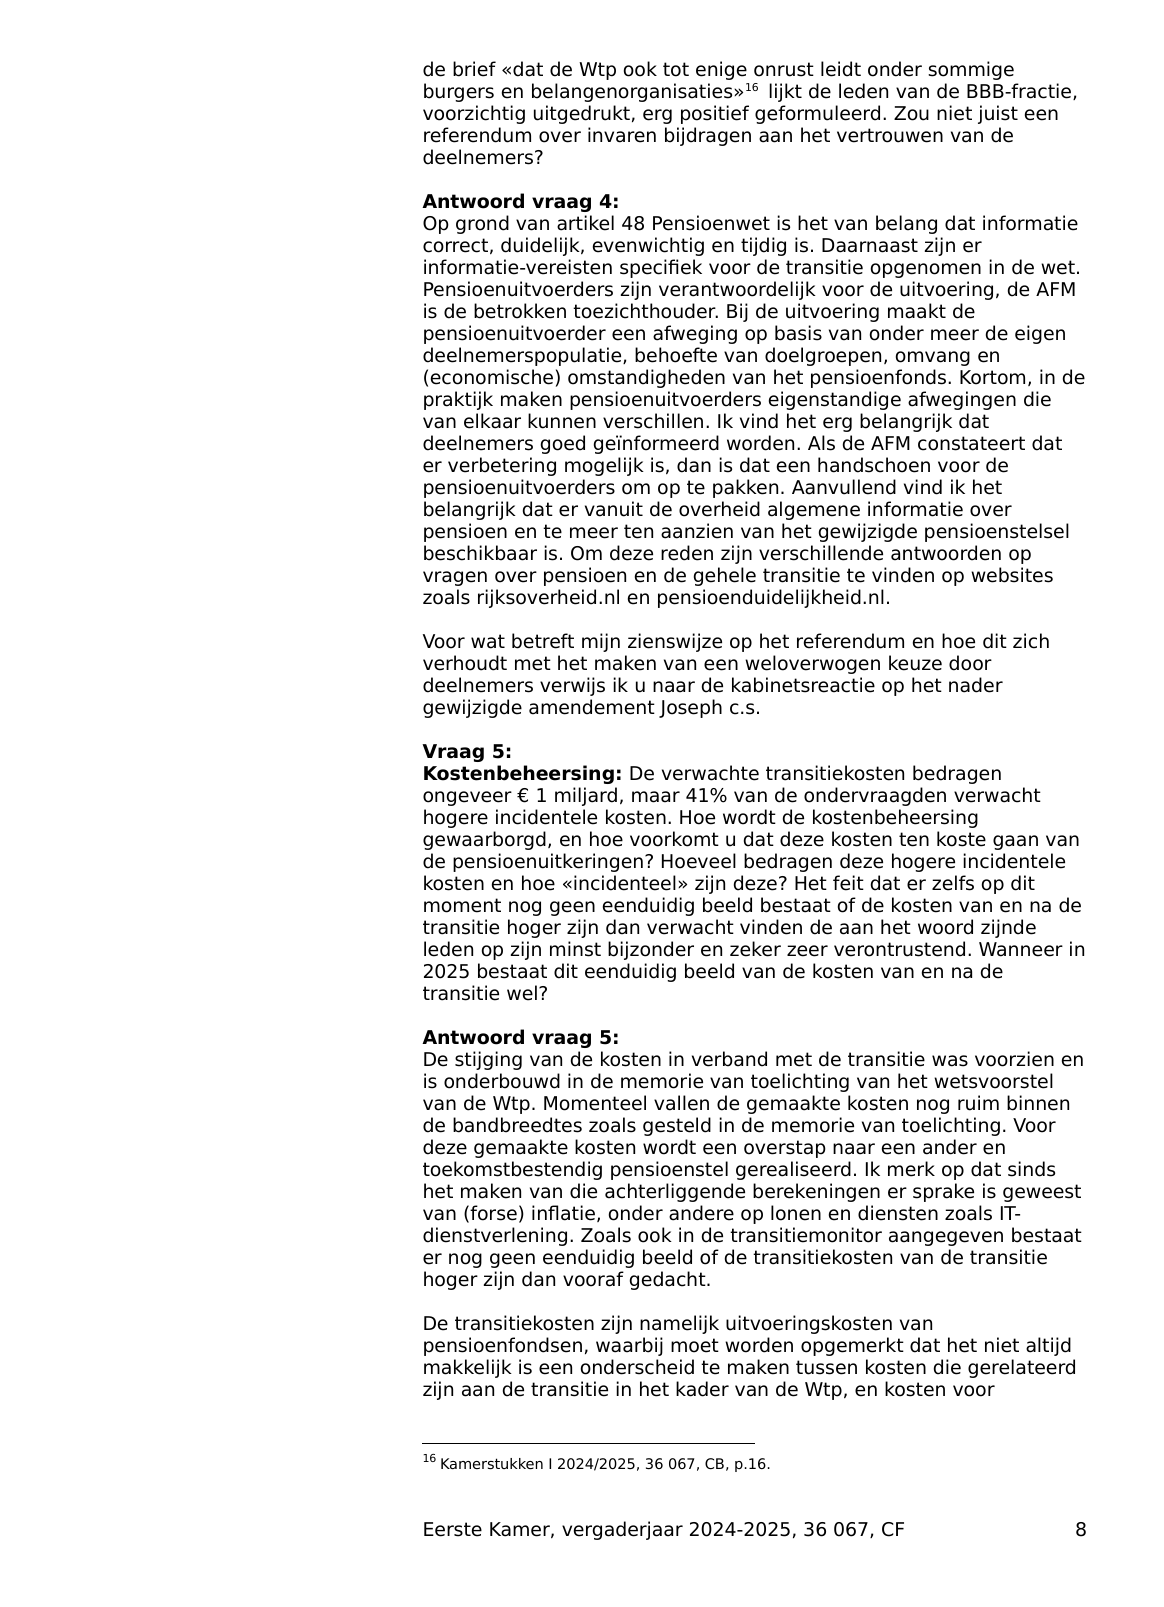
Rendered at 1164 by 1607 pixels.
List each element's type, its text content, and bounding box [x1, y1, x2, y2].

text Antwoord vraag 5: [422, 1027, 1087, 1049]
text De stijging van de kosten in verband met de transitie was voorzien en is onderbouwd in de memorie van toelichting van het wetsvoorstel van de Wtp. Momenteel vallen de gemaakte kosten nog ruim binnen de bandbreedtes zoals gesteld in de memorie van toelichting. Voor deze gemaakte kosten wordt een overstap naar een ander en toekomstbestendig pensioenstel gerealiseerd. Ik merk op dat sinds het maken van die achterliggende berekeningen er sprake is geweest van (forse) inflatie, onder andere op lonen en diensten zoals IT-dienstverlening. Zoals ook in de transitiemonitor aangegeven bestaat er nog geen eenduidig beeld of de transitiekosten van de transitie hoger zijn dan vooraf gedacht. [422, 1049, 1087, 1291]
text de brief «dat de Wtp ook tot enige onrust leidt onder sommige burgers en belangenorganisaties» lijkt de leden van de BBB-fractie, voorzichtig uitgedrukt, erg positief geformuleerd. Zou niet juist een referendum over invaren bijdragen aan het vertrouwen van de deelnemers? [422, 59, 1087, 169]
text Voor wat betreft mijn zienswijze op het referendum en hoe dit zich verhoudt met het maken van een weloverwogen keuze door deelnemers verwijs ik u naar de kabinetsreactie op het nader gewijzigde amendement Joseph c.s. [422, 631, 1087, 719]
text Kostenbeheersing: De verwachte transitiekosten bedragen ongeveer € 1 miljard, maar 41% van de ondervraagden verwacht hogere incidentele kosten. Hoe wordt de kostenbeheersing gewaarborgd, en hoe voorkomt u dat deze kosten ten koste gaan van de pensioenuitkeringen? Hoeveel bedragen deze hogere incidentele kosten en hoe «incidenteel» zijn deze? Het feit dat er zelfs op dit moment nog geen eenduidig beeld bestaat of de kosten van en na de transitie hoger zijn dan verwacht vinden de aan het woord zijnde leden op zijn minst bijzonder en zeker zeer verontrustend. Wanneer in 2025 bestaat dit eenduidig beeld van de kosten van en na de transitie wel? [422, 763, 1087, 1005]
text Kamerstukken I 2024/2025, 36 067, CB, p.16. [422, 1452, 1087, 1474]
text De transitiekosten zijn namelijk uitvoeringskosten van pensioenfondsen, waarbij moet worden opgemerkt dat het niet altijd makkelijk is een onderscheid te maken tussen kosten die gerelateerd zijn aan de transitie in het kader van de Wtp, en kosten voor [422, 1313, 1087, 1401]
text Op grond van artikel 48 Pensioenwet is het van belang dat informatie correct, duidelijk, evenwichtig en tijdig is. Daarnaast zijn er informatie-vereisten specifiek voor de transitie opgenomen in de wet. Pensioenuitvoerders zijn verantwoordelijk voor de uitvoering, de AFM is de betrokken toezichthouder. Bij de uitvoering maakt de pensioenuitvoerder een afweging op basis van onder meer de eigen deelnemerspopulatie, behoefte van doelgroepen, omvang en (economische) omstandigheden van het pensioenfonds. Kortom, in de praktijk maken pensioenuitvoerders eigenstandige afwegingen die van elkaar kunnen verschillen. Ik vind het erg belangrijk dat deelnemers goed geïnformeerd worden. Als de AFM constateert dat er verbetering mogelijk is, dan is dat een handschoen voor de pensioenuitvoerders om op te pakken. Aanvullend vind ik het belangrijk dat er vanuit de overheid algemene informatie over pensioen en te meer ten aanzien van het gewijzigde pensioenstelsel beschikbaar is. Om deze reden zijn verschillende antwoorden op vragen over pensioen en de gehele transitie te vinden op websites zoals rijksoverheid.nl en pensioenduidelijkheid.nl. [422, 213, 1087, 609]
text Vraag 5: [422, 741, 1087, 763]
text Antwoord vraag 4: [422, 191, 1087, 213]
